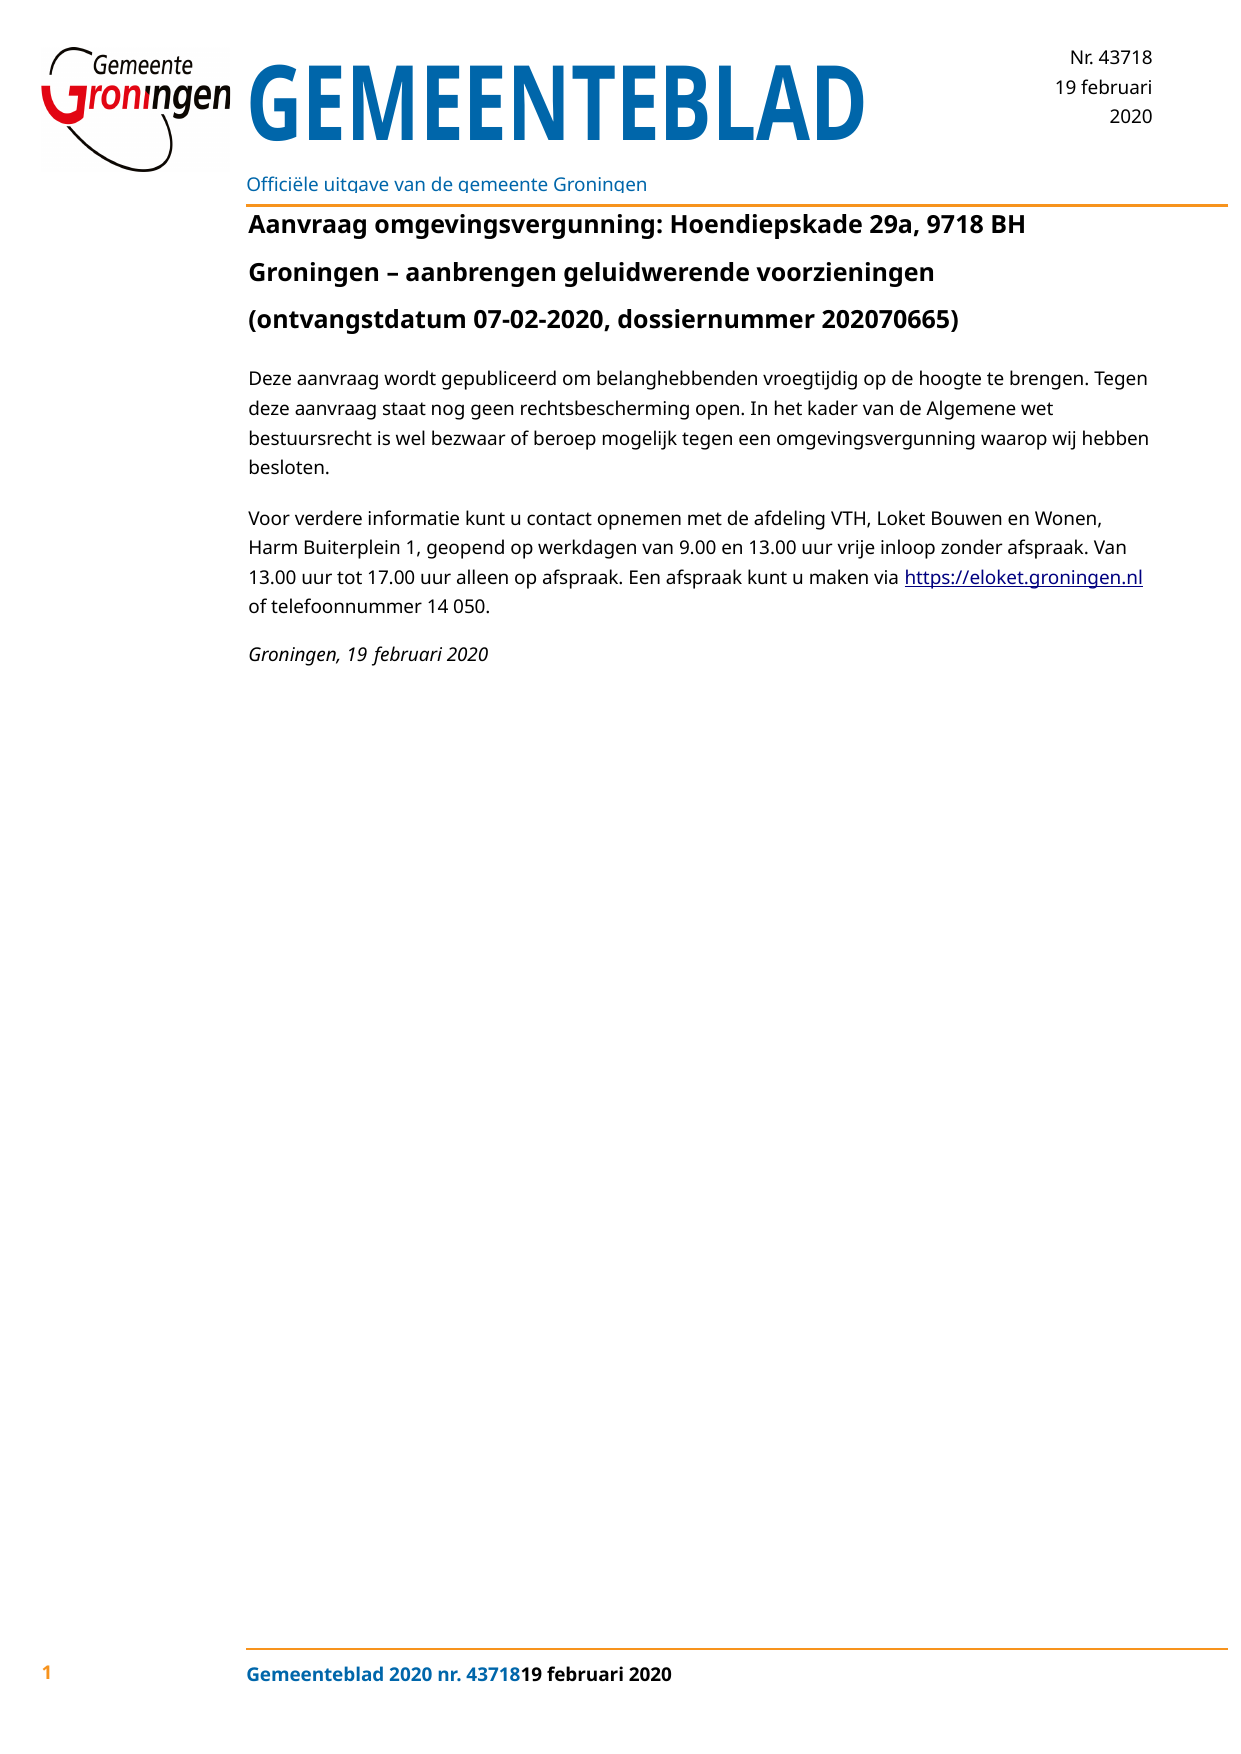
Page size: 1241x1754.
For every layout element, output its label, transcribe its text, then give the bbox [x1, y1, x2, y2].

text Voor verdere informatie kunt u contact opnemen met de afdeling VTH, Loket Bouwen en Wonen, Harm Buiterplein 1, geopend op werkdagen van 9.00 en 13.00 uur vrije inloop zonder afspraak. Van 13.00 uur tot 17.00 uur alleen op afspraak. Een afspraak kunt u maken via https://eloket.groningen.nl of telefoonnummer 14 050. [248, 505, 1152, 619]
picture [41, 47, 231, 172]
text Aanvraag omgevingsvergunning: Hoendiepskade 29a, 9718 BH Groningen – aanbrengen geluidwerende voorzieningen (ontvangstdatum 07-02-2020, dossiernummer 202070665) [248, 207, 1152, 336]
text Deze aanvraag wordt gepubliceerd om belanghebbenden vroegtijdig op de hoogte te brengen. Tegen deze aanvraag staat nog geen rechtsbescherming open. In het kader van de Algemene wet bestuursrecht is wel bezwaar of beroep mogelijk tegen een omgevingsvergunning waarop wij hebben besloten. [248, 366, 1152, 480]
text Groningen, 19 februari 2020 [248, 641, 1152, 667]
